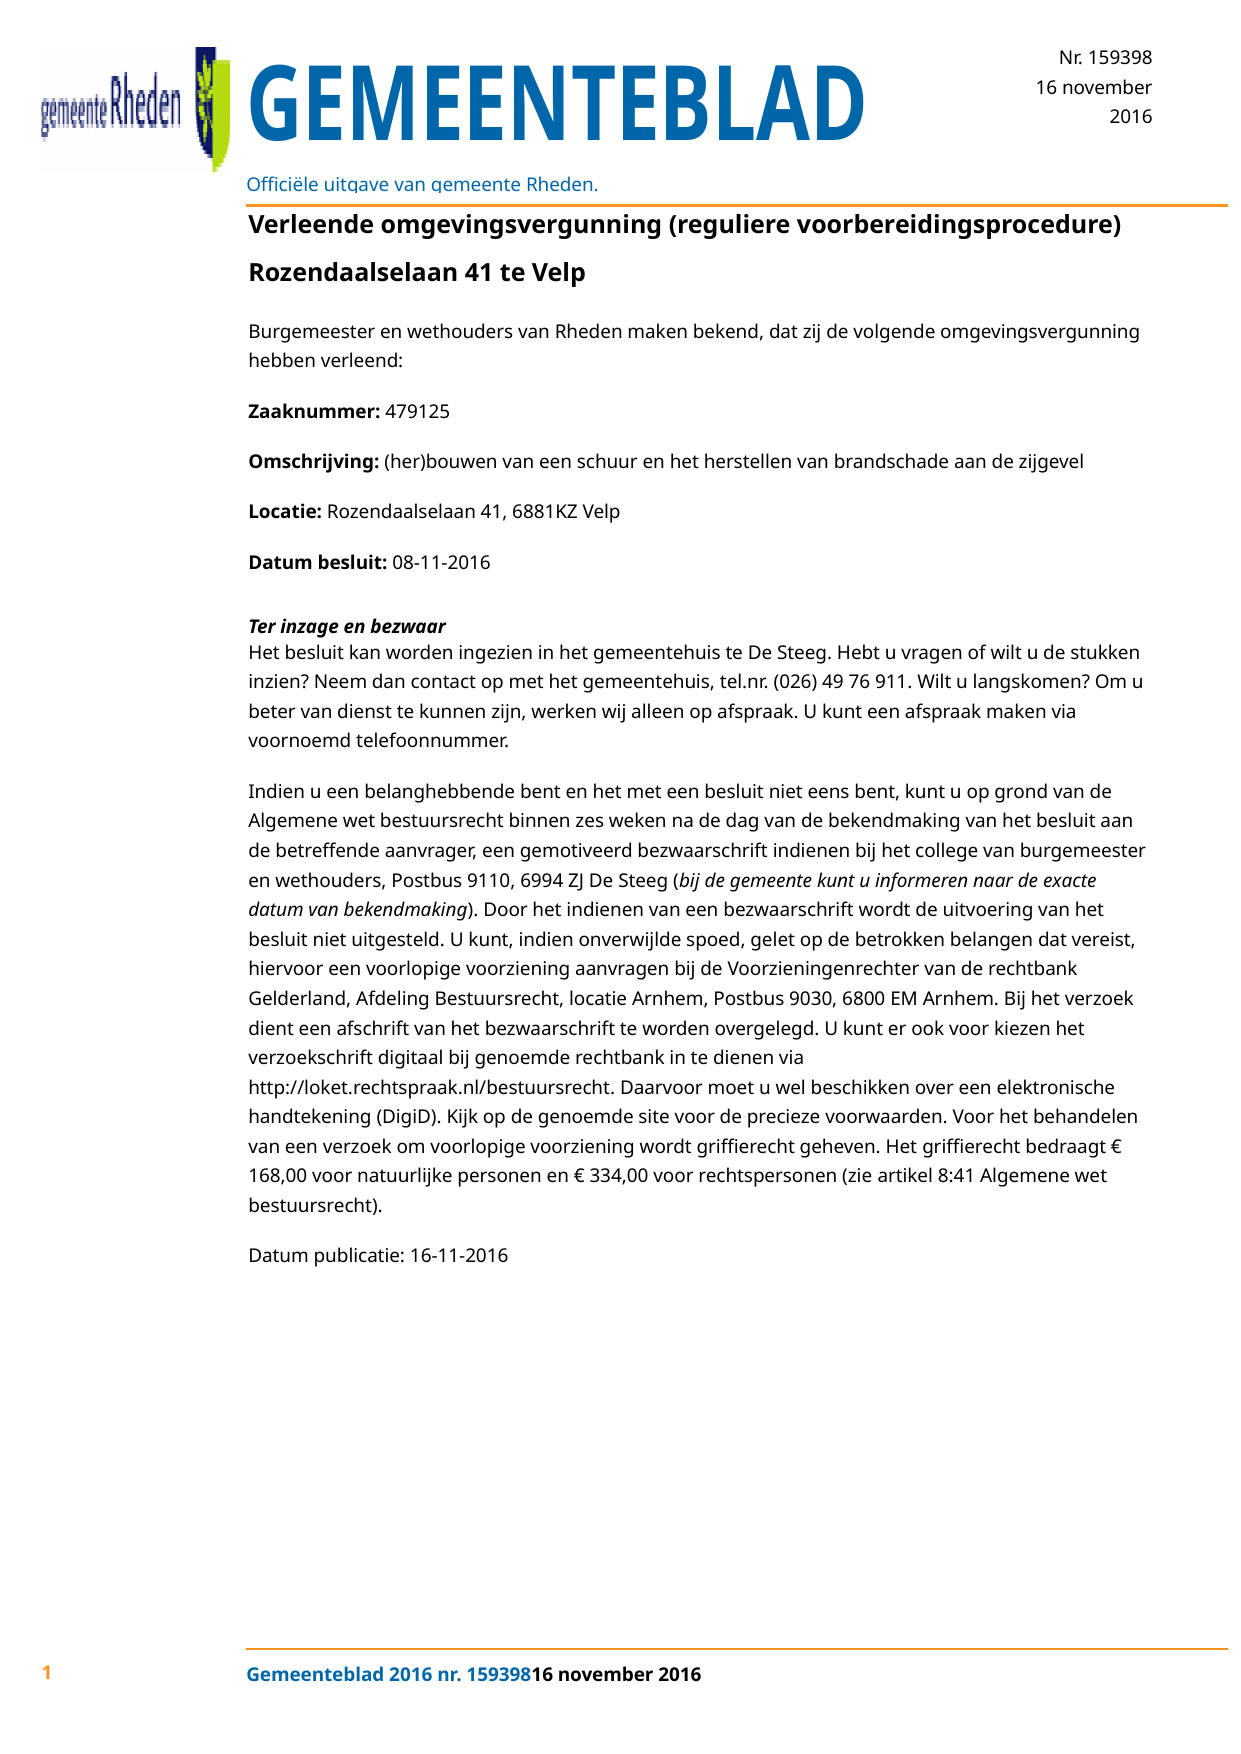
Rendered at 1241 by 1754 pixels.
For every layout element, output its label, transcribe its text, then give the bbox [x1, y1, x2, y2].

text Datum publicatie: 16-11-2016 [248, 1243, 1152, 1268]
text Ter inzage en bezwaar [248, 613, 1152, 639]
text Locatie: Rozendaalselaan 41, 6881KZ Velp [248, 499, 1152, 524]
text Indien u een belanghebbende bent en het met een besluit niet eens bent, kunt u op grond van de Algemene wet bestuursrecht binnen zes weken na de dag van de bekendmaking van het besluit aan de betreffende aanvrager, een gemotiveerd bezwaarschrift indienen bij het college van burgemeester en wethouders, Postbus 9110, 6994 ZJ De Steeg (bij de gemeente kunt u informeren naar de exacte datum van bekendmaking). Door het indienen van een bezwaarschrift wordt de uitvoering van het besluit niet uitgesteld. U kunt, indien onverwijlde spoed, gelet op de betrokken belangen dat vereist, hiervoor een voorlopige voorziening aanvragen bij de Voorzieningenrechter van de rechtbank Gelderland, Afdeling Bestuursrecht, locatie Arnhem, Postbus 9030, 6800 EM Arnhem. Bij het verzoek dient een afschrift van het bezwaarschrift te worden overgelegd. U kunt er ook voor kiezen het verzoekschrift digitaal bij genoemde rechtbank in te dienen via http://loket.rechtspraak.nl/bestuursrecht. Daarvoor moet u wel beschikken over een elektronische handtekening (DigiD). Kijk op de genoemde site voor de precieze voorwaarden. Voor het behandelen van een verzoek om voorlopige voorziening wordt griffierecht geheven. Het griffierecht bedraagt € 168,00 voor natuurlijke personen en € 334,00 voor rechtspersonen (zie artikel 8:41 Algemene wet bestuursrecht). [248, 778, 1152, 1218]
picture [41, 47, 231, 172]
text Verleende omgevingsvergunning (reguliere voorbereidingsprocedure) Rozendaalselaan 41 te Velp [248, 207, 1152, 288]
text Datum besluit: 08-11-2016 [248, 549, 1152, 575]
text Zaaknummer: 479125 [248, 398, 1152, 424]
text Burgemeester en wethouders van Rheden maken bekend, dat zij de volgende omgevingsvergunning hebben verleend: [248, 318, 1152, 373]
text Omschrijving: (her)bouwen van een schuur en het herstellen van brandschade aan de zijgevel [248, 448, 1152, 474]
text Het besluit kan worden ingezien in het gemeentehuis te De Steeg. Hebt u vragen of wilt u de stukken inzien? Neem dan contact op met het gemeentehuis, tel.nr. (026) 49 76 911. Wilt u langskomen? Om u beter van dienst te kunnen zijn, werken wij alleen op afspraak. U kunt een afspraak maken via voornoemd telefoonnummer. [248, 639, 1152, 753]
